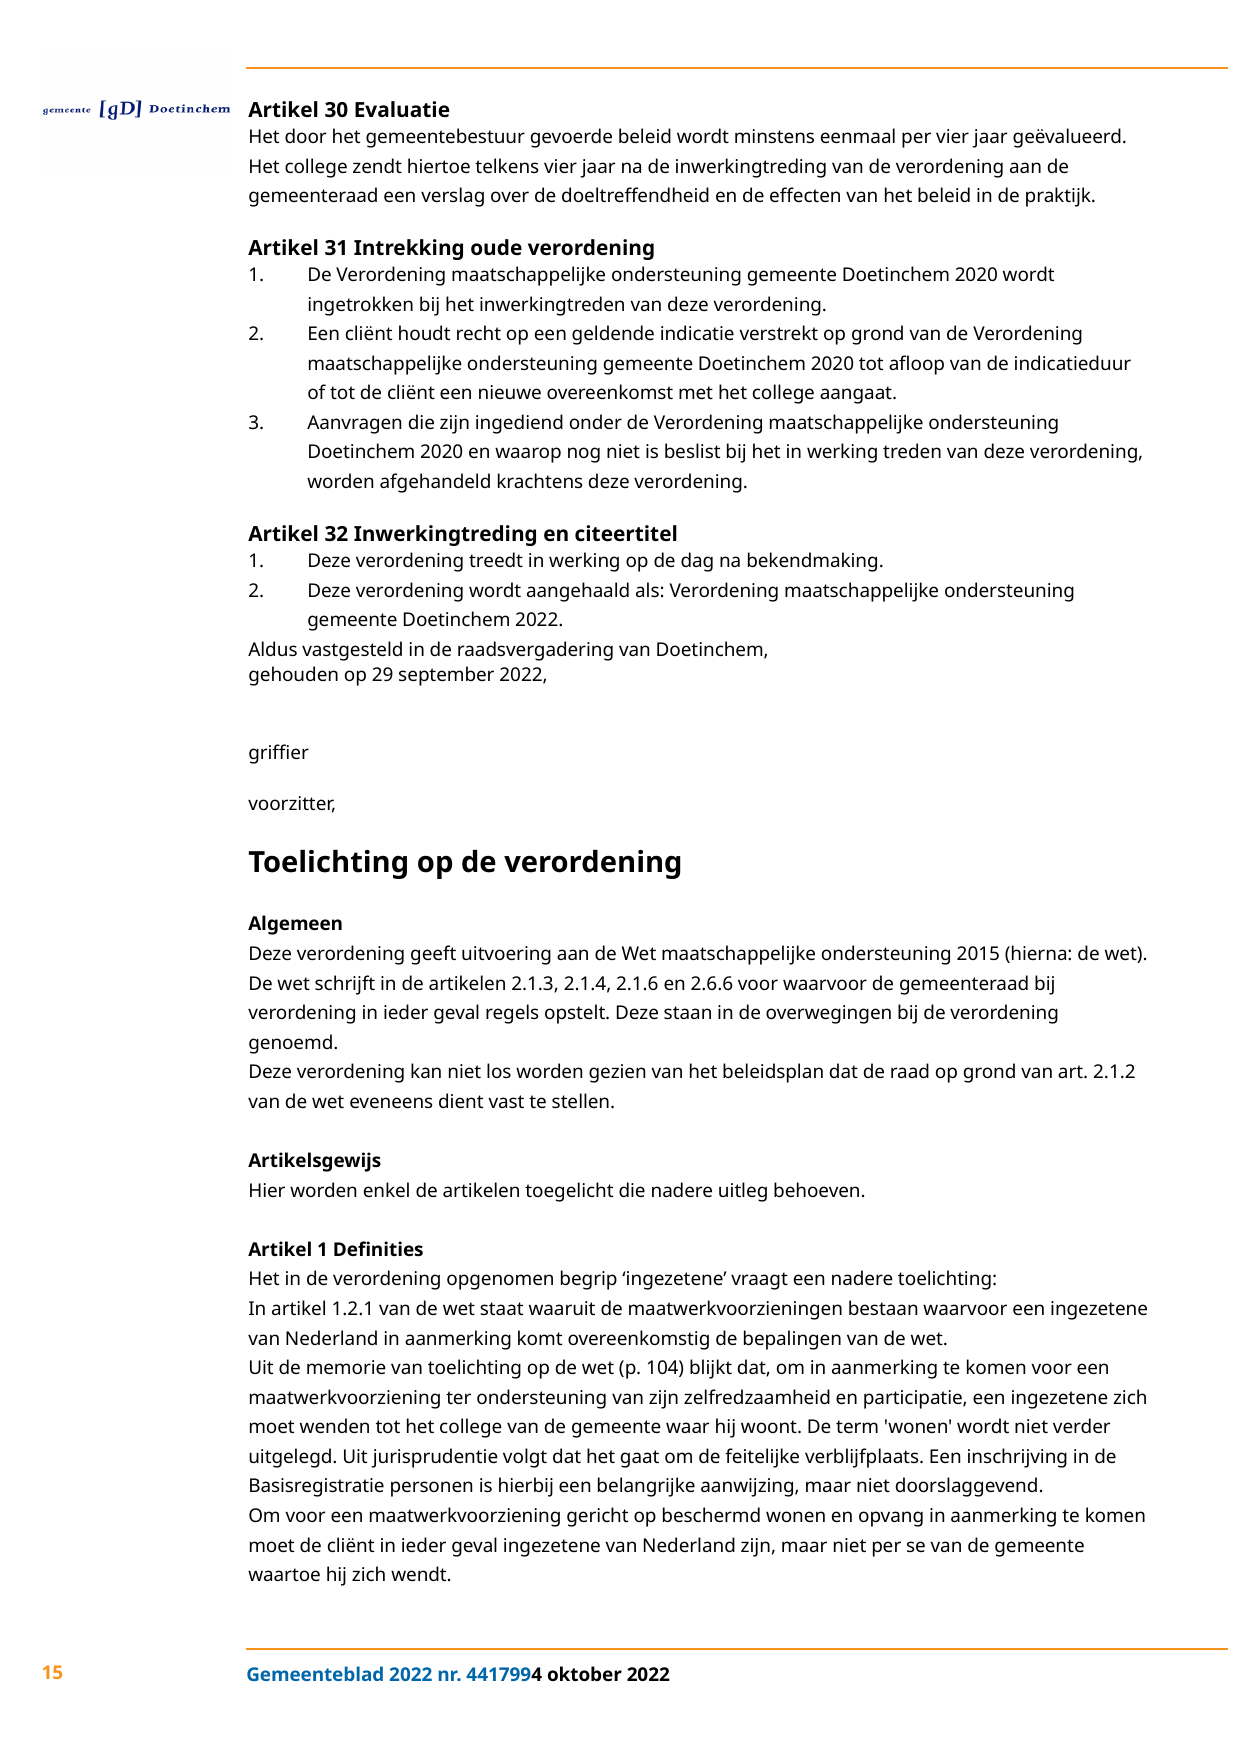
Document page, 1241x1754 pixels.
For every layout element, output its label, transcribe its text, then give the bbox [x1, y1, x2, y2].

text Aldus vastgesteld in de raadsvergadering van Doetinchem, [248, 636, 1152, 662]
text Deze verordening geeft uitvoering aan de Wet maatschappelijke ondersteuning 2015 (hierna: de wet). [248, 940, 1152, 966]
text Algemeen [248, 911, 1152, 936]
text Artikelsgewijs [248, 1147, 1152, 1173]
text Artikel 1 Definities [248, 1236, 1152, 1262]
text Om voor een maatwerkvoorziening gericht op beschermd wonen en opvang in aanmerking te komen moet de cliënt in ieder geval ingezetene van Nederland zijn, maar niet per se van de gemeente waartoe hij zich wendt. [248, 1502, 1152, 1587]
text In artikel 1.2.1 van de wet staat waaruit de maatwerkvoorzieningen bestaan waarvoor een ingezetene van Nederland in aanmerking komt overeenkomstig de bepalingen van de wet. [248, 1295, 1152, 1351]
text Artikel 31 Intrekking oude verordening [248, 233, 1152, 261]
text De wet schrijft in de artikelen 2.1.3, 2.1.4, 2.1.6 en 2.6.6 voor waarvoor de gemeenteraad bij verordening in ieder geval regels opstelt. Deze staan in de overwegingen bij de verordening genoemd. [248, 970, 1152, 1055]
text voorzitter, [248, 790, 1152, 816]
list De Verordening maatschappelijke ondersteuning gemeente Doetinchem 2020 wordt ingetrokken bij het inwerkingtreden van deze verordening. [248, 261, 1152, 317]
list Aanvragen die zijn ingediend onder de Verordening maatschappelijke ondersteuning Doetinchem 2020 en waarop nog niet is beslist bij het in werking treden van deze verordening, worden afgehandeld krachtens deze verordening. [248, 409, 1152, 494]
text Uit de memorie van toelichting op de wet (p. 104) blijkt dat, om in aanmerking te komen voor een maatwerkvoorziening ter ondersteuning van zijn zelfredzaamheid en participatie, een ingezetene zich moet wenden tot het college van de gemeente waar hij woont. De term 'wonen' wordt niet verder uitgelegd. Uit jurisprudentie volgt dat het gaat om de feitelijke verblijfplaats. Een inschrijving in de Basisregistratie personen is hierbij een belangrijke aanwijzing, maar niet doorslaggevend. [248, 1354, 1152, 1498]
text Deze verordening kan niet los worden gezien van het beleidsplan dat de raad op grond van art. 2.1.2 van de wet eveneens dient vast te stellen. [248, 1058, 1152, 1114]
text Het door het gemeentebestuur gevoerde beleid wordt minstens eenmaal per vier jaar geëvalueerd. Het college zendt hiertoe telkens vier jaar na de inwerkingtreding van de verordening aan de gemeenteraad een verslag over de doeltreffendheid en de effecten van het beleid in de praktijk. [248, 123, 1152, 208]
text Artikel 32 Inwerkingtreding en citeertitel [248, 519, 1152, 547]
text griffier [248, 739, 1152, 764]
text Toelichting op de verordening [248, 842, 1152, 881]
text Hier worden enkel de artikelen toegelicht die nadere uitleg behoeven. [248, 1177, 1152, 1203]
picture [41, 47, 231, 172]
text gehouden op 29 september 2022, [248, 662, 1152, 687]
list Deze verordening wordt aangehaald als: Verordening maatschappelijke ondersteuning gemeente Doetinchem 2022. [248, 577, 1152, 632]
text Het in de verordening opgenomen begrip ‘ingezetene’ vraagt een nadere toelichting: [248, 1266, 1152, 1291]
text Artikel 30 Evaluatie [248, 95, 1152, 123]
list Een cliënt houdt recht op een geldende indicatie verstrekt op grond van de Verordening maatschappelijke ondersteuning gemeente Doetinchem 2020 tot afloop van de indicatieduur of tot de cliënt een nieuwe overeenkomst met het college aangaat. [248, 320, 1152, 405]
list Deze verordening treedt in werking op de dag na bekendmaking. [248, 547, 1152, 573]
